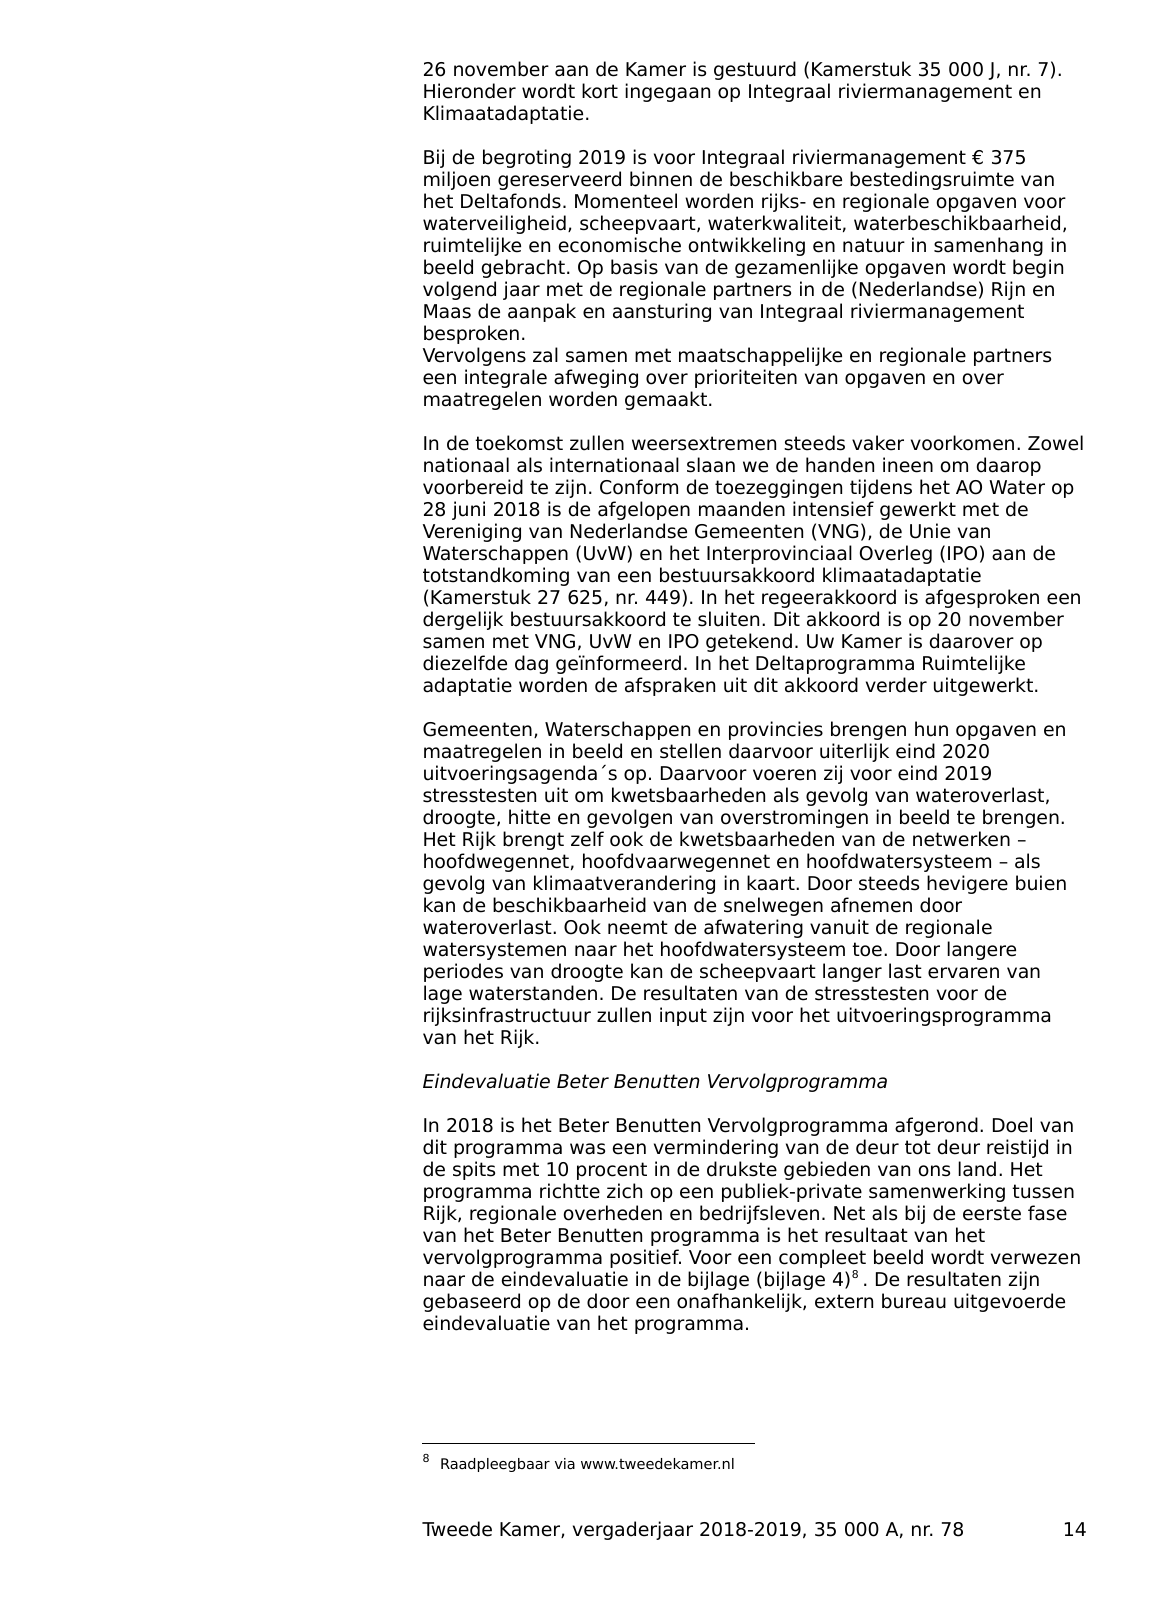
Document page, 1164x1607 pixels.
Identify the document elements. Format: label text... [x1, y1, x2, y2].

text Gemeenten, Waterschappen en provincies brengen hun opgaven en maatregelen in beeld en stellen daarvoor uiterlijk eind 2020 uitvoeringsagenda´s op. Daarvoor voeren zij voor eind 2019 stresstesten uit om kwetsbaarheden als gevolg van wateroverlast, droogte, hitte en gevolgen van overstromingen in beeld te brengen. Het Rijk brengt zelf ook de kwetsbaarheden van de netwerken – hoofdwegennet, hoofdvaarwegennet en hoofdwatersysteem – als gevolg van klimaatverandering in kaart. Door steeds hevigere buien kan de beschikbaarheid van de snelwegen afnemen door wateroverlast. Ook neemt de afwatering vanuit de regionale watersystemen naar het hoofdwatersysteem toe. Door langere periodes van droogte kan de scheepvaart langer last ervaren van lage waterstanden. De resultaten van de stresstesten voor de rijksinfrastructuur zullen input zijn voor het uitvoeringsprogramma van het Rijk. [422, 719, 1087, 1049]
text Bij de begroting 2019 is voor Integraal riviermanagement € 375 miljoen gereserveerd binnen de beschikbare bestedingsruimte van het Deltafonds. Momenteel worden rijks- en regionale opgaven voor waterveiligheid, scheepvaart, waterkwaliteit, waterbeschikbaarheid, ruimtelijke en economische ontwikkeling en natuur in samenhang in beeld gebracht. Op basis van de gezamenlijke opgaven wordt begin volgend jaar met de regionale partners in de (Nederlandse) Rijn en Maas de aanpak en aansturing van Integraal riviermanagement besproken. [422, 147, 1087, 345]
text In 2018 is het Beter Benutten Vervolgprogramma afgerond. Doel van dit programma was een vermindering van de deur tot deur reistijd in de spits met 10 procent in de drukste gebieden van ons land. Het programma richtte zich op een publiek-private samenwerking tussen Rijk, regionale overheden en bedrijfsleven. Net als bij de eerste fase van het Beter Benutten programma is het resultaat van het vervolgprogramma positief. Voor een compleet beeld wordt verwezen naar de eindevaluatie in de bijlage (bijlage 4). De resultaten zijn gebaseerd op de door een onafhankelijk, extern bureau uitgevoerde eindevaluatie van het programma. [422, 1115, 1087, 1335]
text Raadpleegbaar via www.tweedekamer.nl [422, 1452, 1087, 1474]
text Vervolgens zal samen met maatschappelijke en regionale partners een integrale afweging over prioriteiten van opgaven en over maatregelen worden gemaakt. [422, 345, 1087, 411]
text In de toekomst zullen weersextremen steeds vaker voorkomen. Zowel nationaal als internationaal slaan we de handen ineen om daarop voorbereid te zijn. Conform de toezeggingen tijdens het AO Water op 28 juni 2018 is de afgelopen maanden intensief gewerkt met de Vereniging van Nederlandse Gemeenten (VNG), de Unie van Waterschappen (UvW) en het Interprovinciaal Overleg (IPO) aan de totstandkoming van een bestuursakkoord klimaatadaptatie (Kamerstuk 27 625, nr. 449). In het regeerakkoord is afgesproken een dergelijk bestuursakkoord te sluiten. Dit akkoord is op 20 november samen met VNG, UvW en IPO getekend. Uw Kamer is daarover op diezelfde dag geïnformeerd. In het Deltaprogramma Ruimtelijke adaptatie worden de afspraken uit dit akkoord verder uitgewerkt. [422, 433, 1087, 697]
subtitle Eindevaluatie Beter Benutten Vervolgprogramma [422, 1071, 1087, 1093]
text 26 november aan de Kamer is gestuurd (Kamerstuk 35 000 J, nr. 7). Hieronder wordt kort ingegaan op Integraal riviermanagement en Klimaatadaptatie. [422, 59, 1087, 125]
